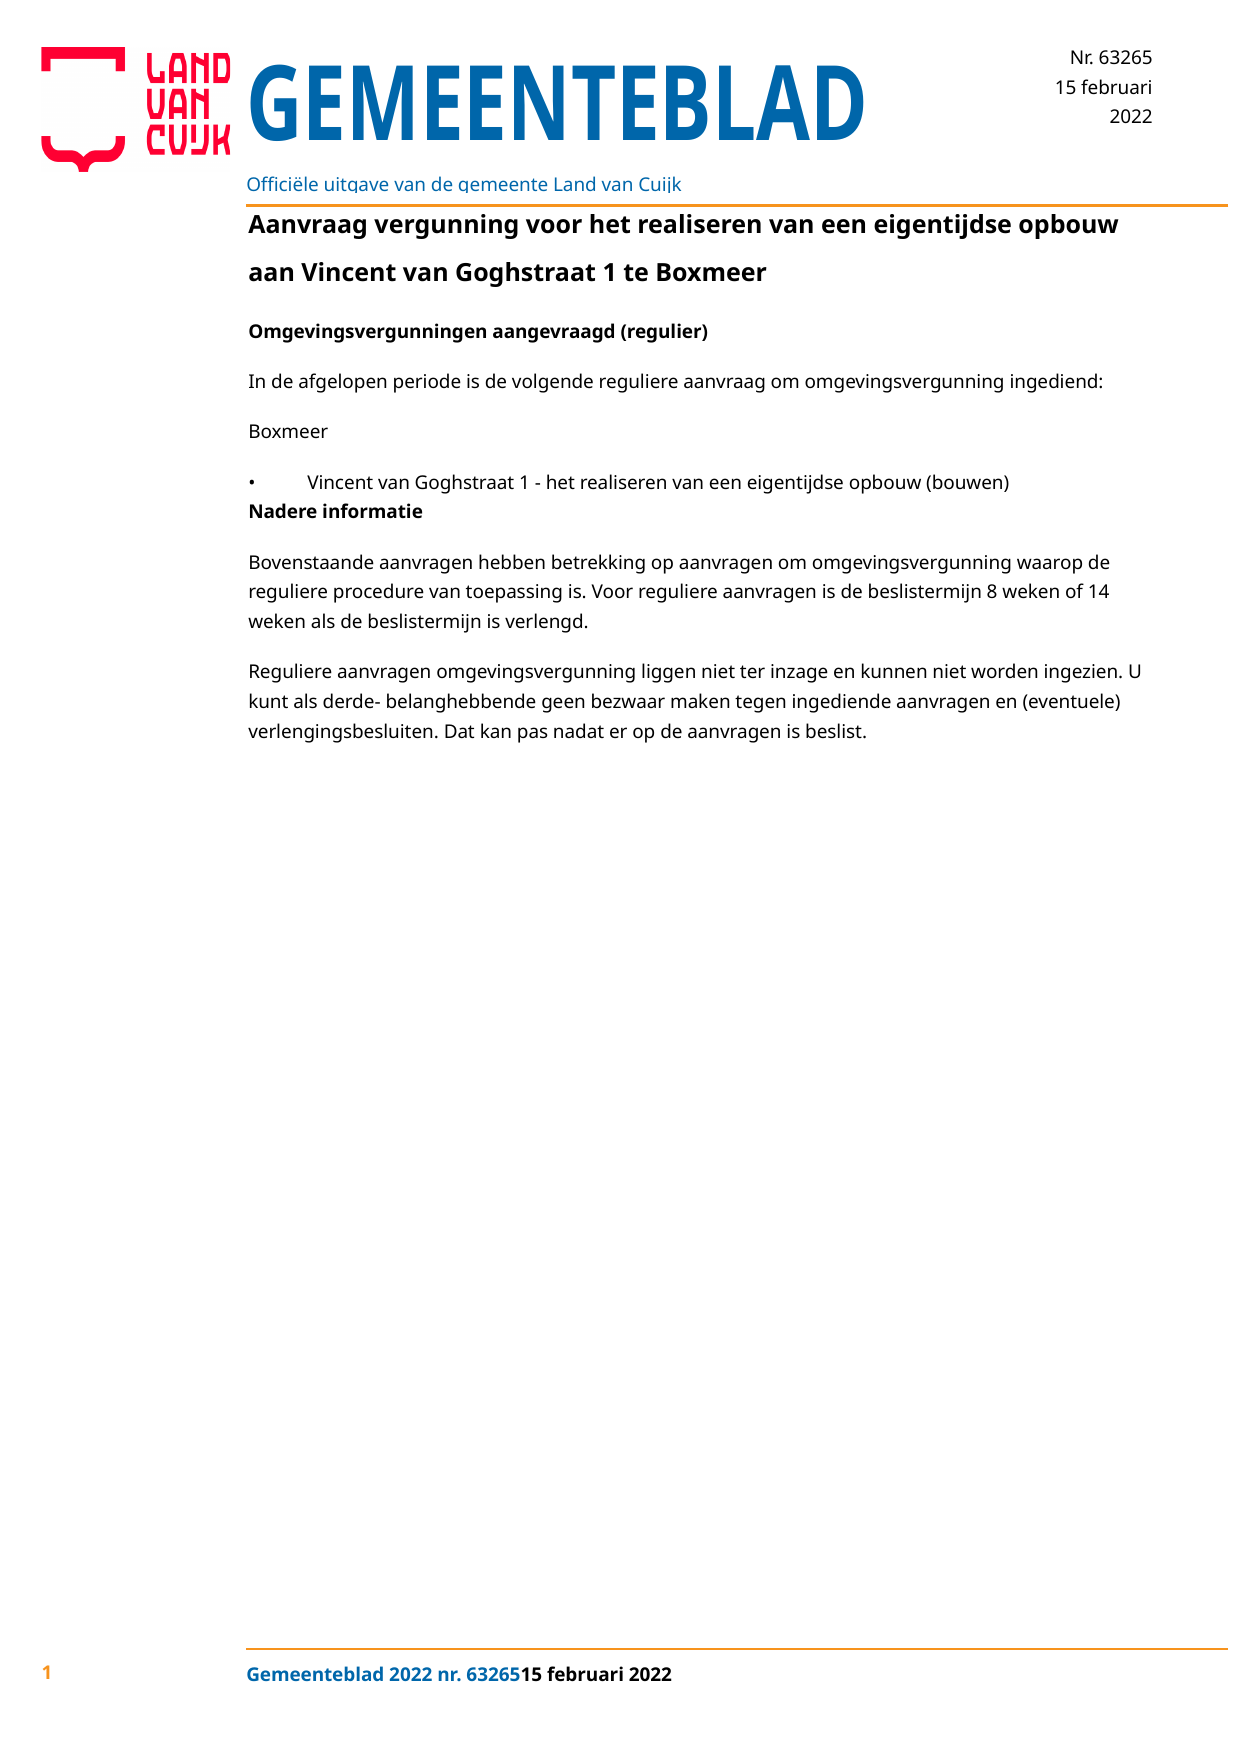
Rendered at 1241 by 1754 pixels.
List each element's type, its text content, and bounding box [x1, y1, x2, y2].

text In de afgelopen periode is de volgende reguliere aanvraag om omgevingsvergunning ingediend: [248, 368, 1152, 394]
text Aanvraag vergunning voor het realiseren van een eigentijdse opbouw aan Vincent van Goghstraat 1 te Boxmeer [248, 207, 1152, 288]
picture [41, 47, 231, 172]
text Boxmeer [248, 419, 1152, 444]
text Omgevingsvergunningen aangevraagd (regulier) [248, 318, 1152, 344]
text Reguliere aanvragen omgevingsvergunning liggen niet ter inzage en kunnen niet worden ingezien. U kunt als derde- belanghebbende geen bezwaar maken tegen ingediende aanvragen en (eventuele) verlengingsbesluiten. Dat kan pas nadat er op de aanvragen is beslist. [248, 659, 1152, 744]
text Nadere informatie [248, 499, 1152, 524]
list Vincent van Goghstraat 1 - het realiseren van een eigentijdse opbouw (bouwen) [248, 469, 1152, 495]
text Bovenstaande aanvragen hebben betrekking op aanvragen om omgevingsvergunning waarop de reguliere procedure van toepassing is. Voor reguliere aanvragen is de beslistermijn 8 weken of 14 weken als de beslistermijn is verlengd. [248, 549, 1152, 634]
